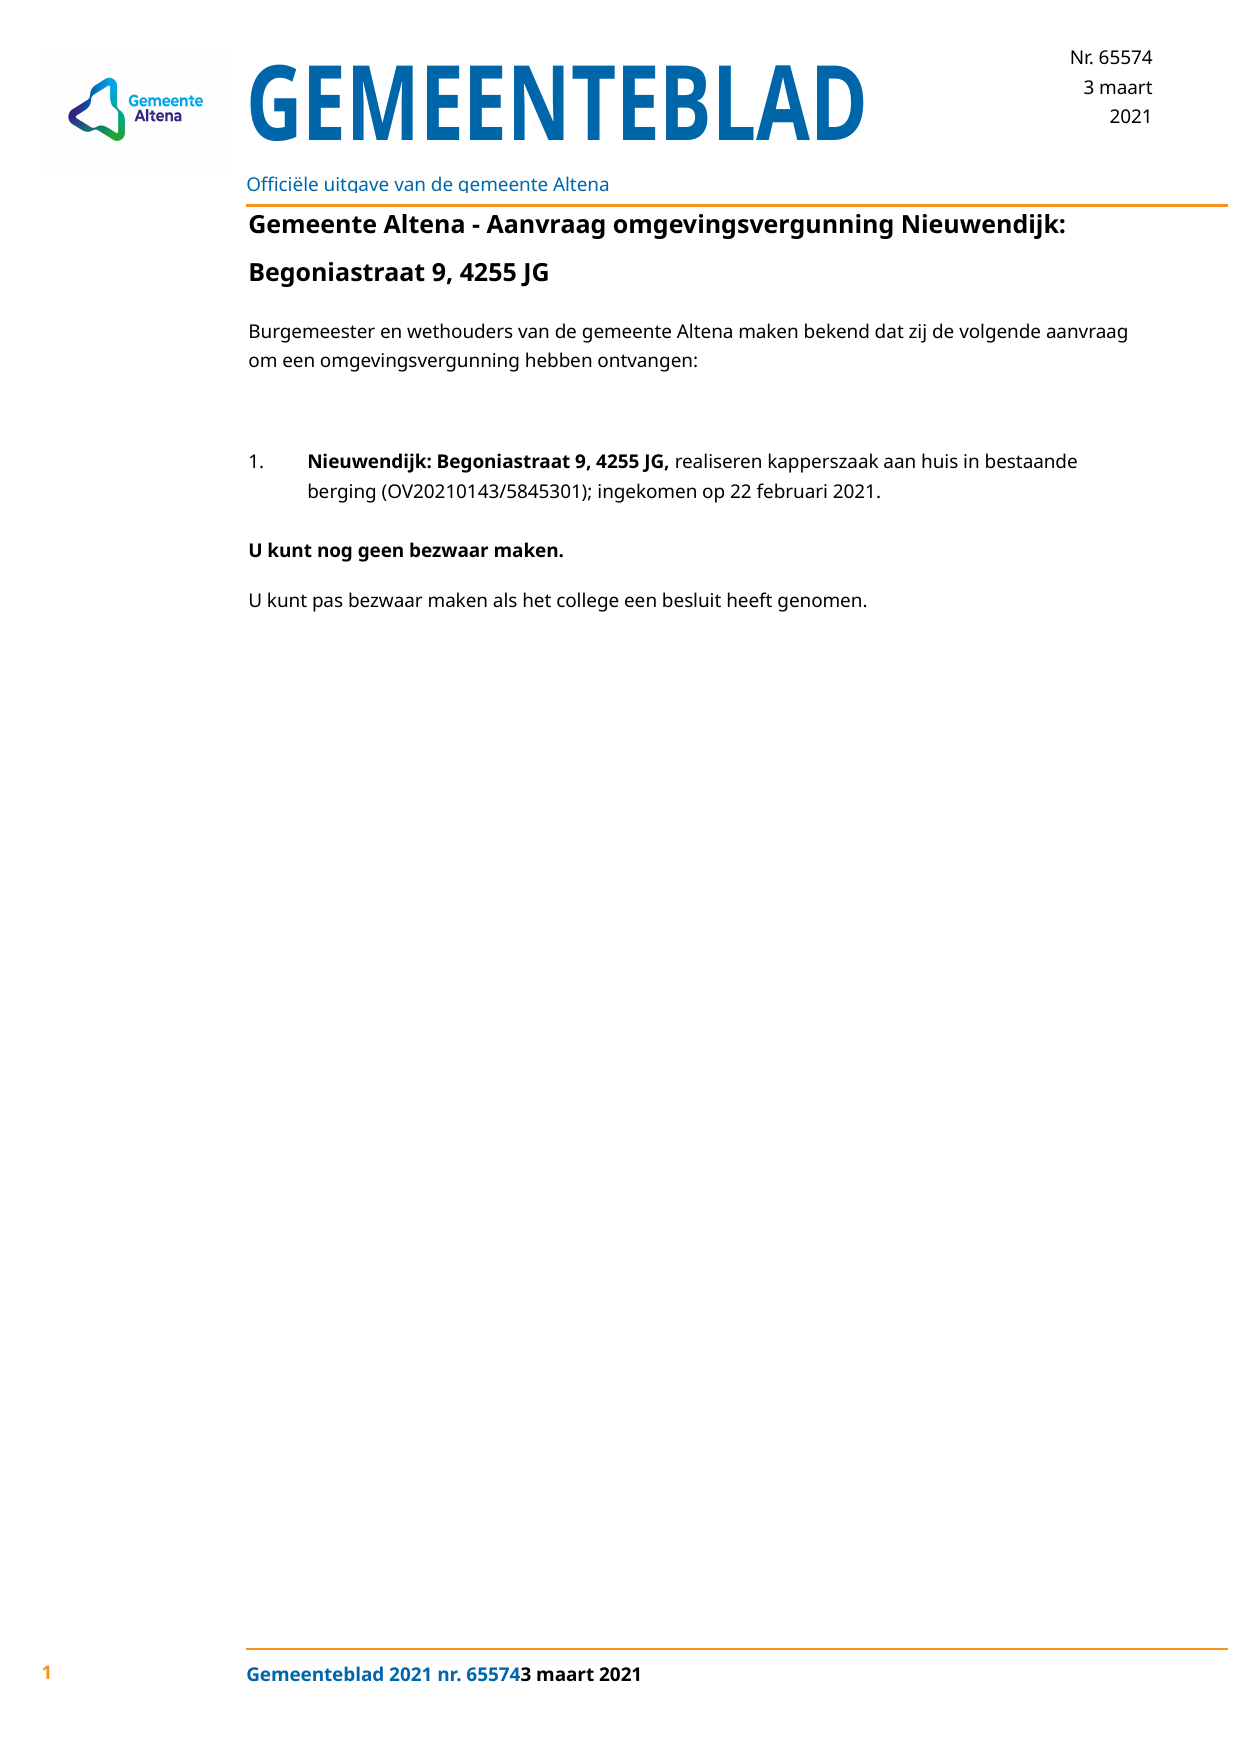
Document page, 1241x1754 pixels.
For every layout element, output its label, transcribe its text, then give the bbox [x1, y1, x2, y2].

picture [41, 47, 231, 172]
text Burgemeester en wethouders van de gemeente Altena maken bekend dat zij de volgende aanvraag om een omgevingsvergunning hebben ontvangen: [248, 318, 1152, 373]
list Nieuwendijk: Begoniastraat 9, 4255 JG, realiseren kapperszaak aan huis in bestaande berging (OV20210143/5845301); ingekomen op 22 februari 2021. [248, 448, 1152, 504]
text U kunt nog geen bezwaar maken. [248, 537, 1152, 563]
text U kunt pas bezwaar maken als het college een besluit heeft genomen. [248, 587, 1152, 613]
text Gemeente Altena - Aanvraag omgevingsvergunning Nieuwendijk: Begoniastraat 9, 4255 JG [248, 207, 1152, 288]
